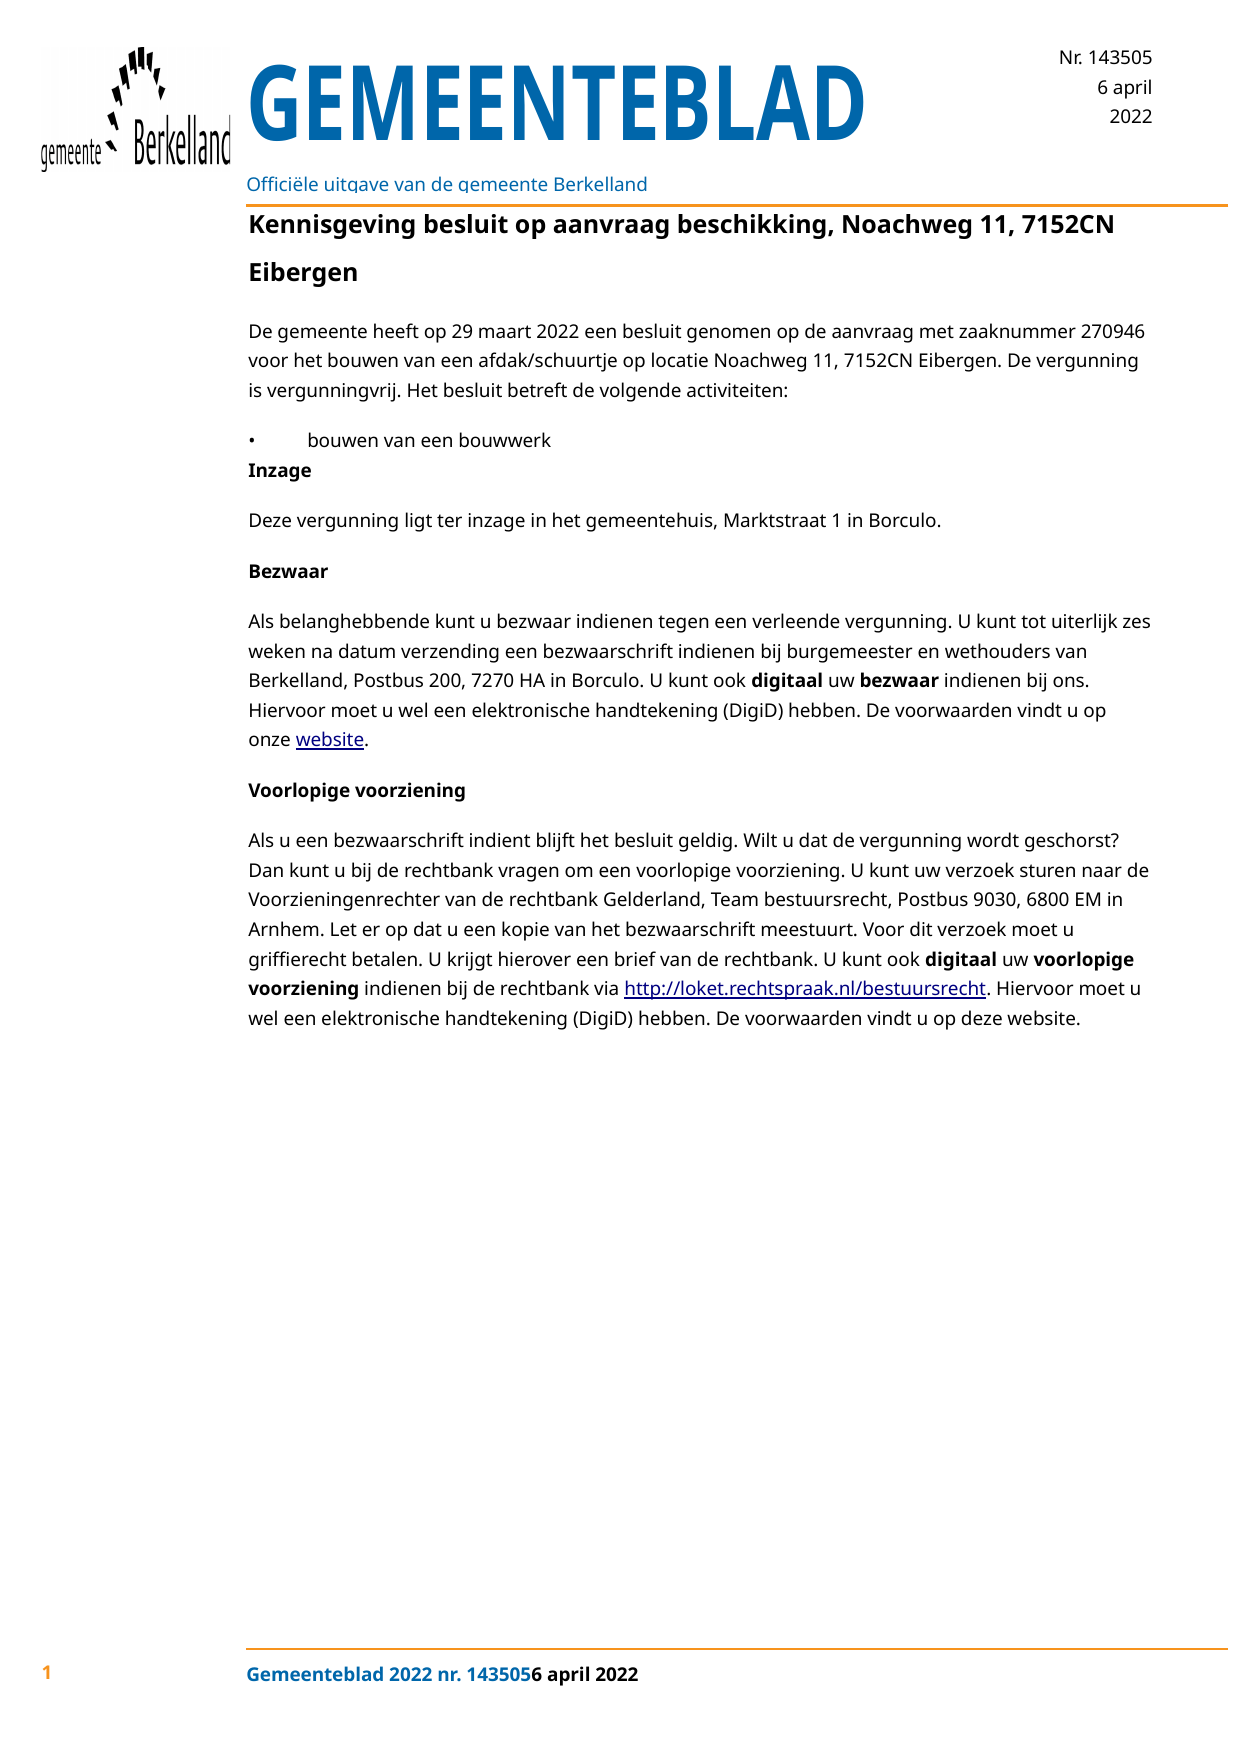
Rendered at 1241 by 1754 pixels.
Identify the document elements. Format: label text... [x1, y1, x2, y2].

text Als u een bezwaarschrift indient blijft het besluit geldig. Wilt u dat de vergunning wordt geschorst? Dan kunt u bij de rechtbank vragen om een voorlopige voorziening. U kunt uw verzoek sturen naar de Voorzieningenrechter van de rechtbank Gelderland, Team bestuursrecht, Postbus 9030, 6800 EM in Arnhem. Let er op dat u een kopie van het bezwaarschrift meestuurt. Voor dit verzoek moet u griffierecht betalen. U krijgt hierover een brief van de rechtbank. U kunt ook digitaal uw voorlopige voorziening indienen bij de rechtbank via http://loket.rechtspraak.nl/bestuursrecht. Hiervoor moet u wel een elektronische handtekening (DigiD) hebben. De voorwaarden vindt u op deze website. [248, 827, 1152, 1031]
text De gemeente heeft op 29 maart 2022 een besluit genomen op de aanvraag met zaaknummer 270946 voor het bouwen van een afdak/schuurtje op locatie Noachweg 11, 7152CN Eibergen. De vergunning is vergunningvrij. Het besluit betreft de volgende activiteiten: [248, 318, 1152, 403]
text Deze vergunning ligt ter inzage in het gemeentehuis, Marktstraat 1 in Borculo. [248, 507, 1152, 533]
text Bezwaar [248, 558, 1152, 584]
text Voorlopige voorziening [248, 777, 1152, 803]
text Inzage [248, 457, 1152, 483]
picture [41, 47, 231, 172]
list bouwen van een bouwwerk [248, 427, 1152, 453]
text Als belanghebbende kunt u bezwaar indienen tegen een verleende vergunning. U kunt tot uiterlijk zes weken na datum verzending een bezwaarschrift indienen bij burgemeester en wethouders van Berkelland, Postbus 200, 7270 HA in Borculo. U kunt ook digitaal uw bezwaar indienen bij ons. Hiervoor moet u wel een elektronische handtekening (DigiD) hebben. De voorwaarden vindt u op onze website. [248, 608, 1152, 752]
text Kennisgeving besluit op aanvraag beschikking, Noachweg 11, 7152CN Eibergen [248, 207, 1152, 288]
